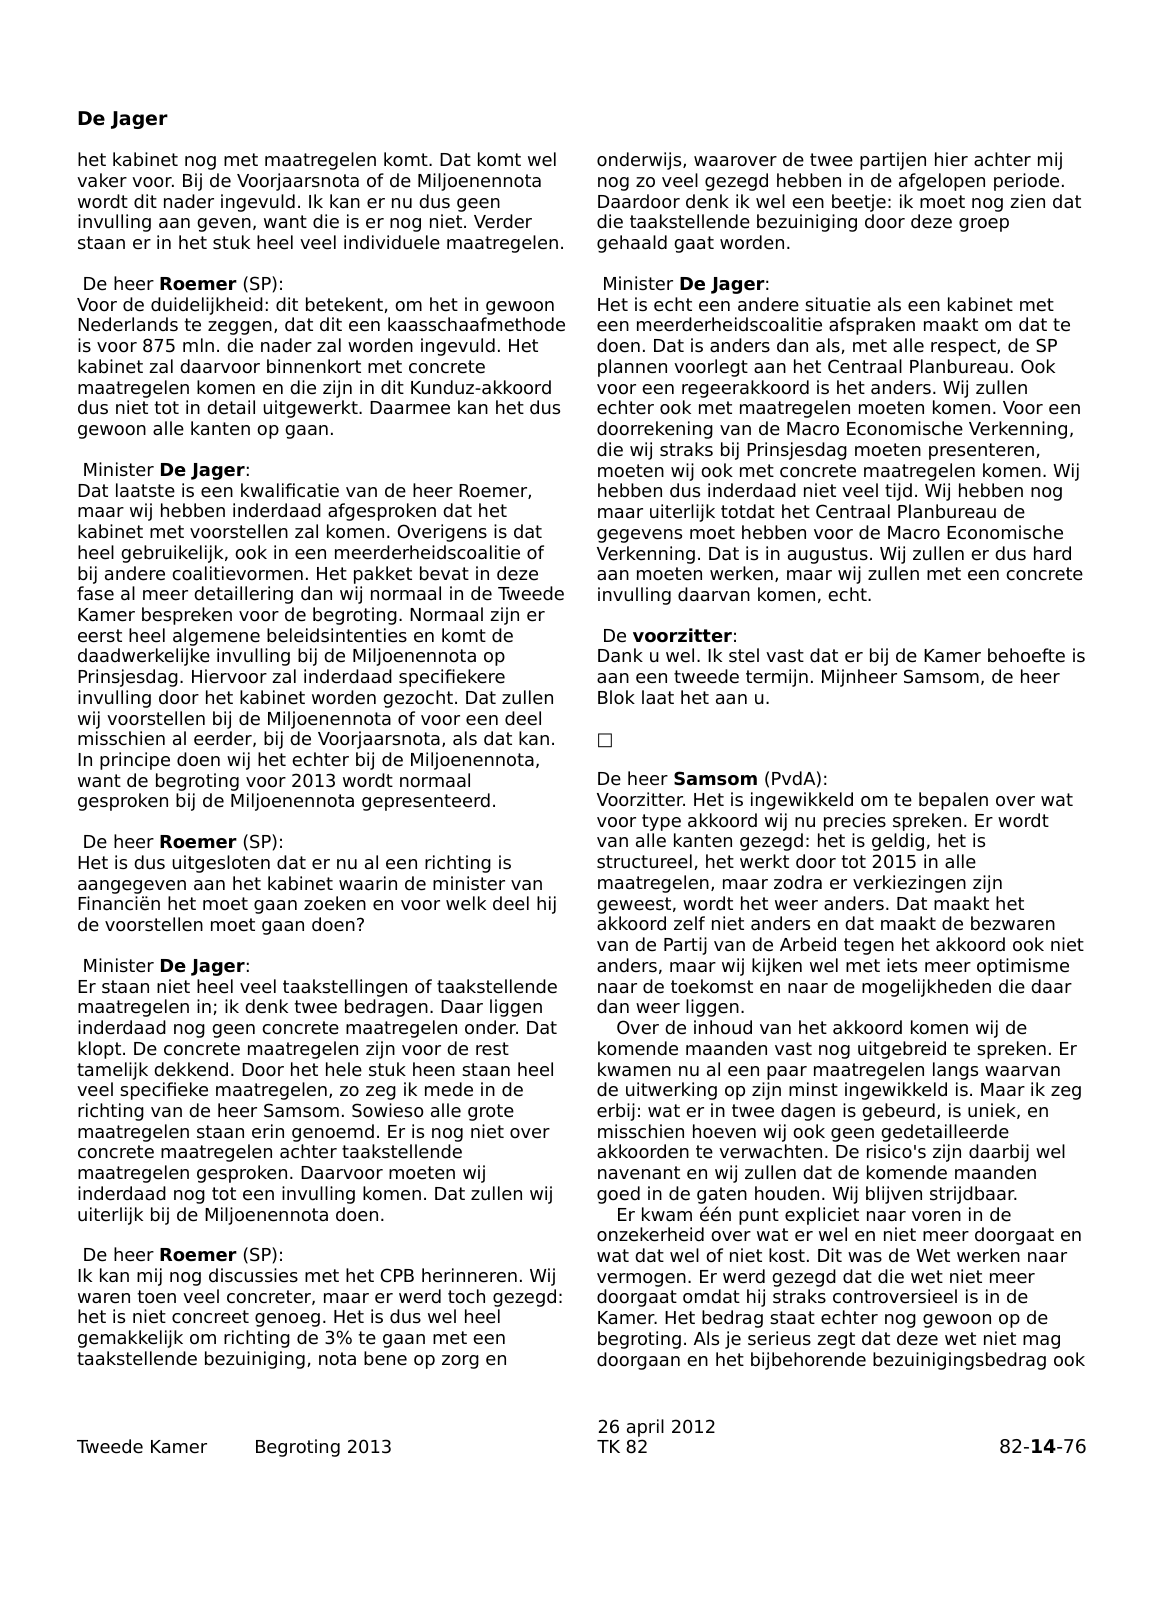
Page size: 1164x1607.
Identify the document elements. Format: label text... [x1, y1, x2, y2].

text De voorzitter: [596, 626, 1087, 646]
text De heer Samsom (PvdA): [596, 769, 1087, 790]
text Ik kan mij nog discussies met het CPB herinneren. Wij waren toen veel concreter, maar er werd toch gezegd: het is niet concreet genoeg. Het is dus wel heel gemakkelijk om richting de 3% te gaan met een taakstellende bezuiniging, nota bene op zorg en [77, 1266, 567, 1369]
text Voorzitter. Het is ingewikkeld om te bepalen over wat voor type akkoord wij nu precies spreken. Er wordt van alle kanten gezegd: het is geldig, het is structureel, het werkt door tot 2015 in alle maatregelen, maar zodra er verkiezingen zijn geweest, wordt het weer anders. Dat maakt het akkoord zelf niet anders en dat maakt de bezwaren van de Partij van de Arbeid tegen het akkoord ook niet anders, maar wij kijken wel met iets meer optimisme naar de toekomst en naar de mogelijkheden die daar dan weer liggen. [596, 790, 1087, 1018]
text Minister De Jager: [77, 956, 567, 976]
text Over de inhoud van het akkoord komen wij de komende maanden vast nog uitgebreid te spreken. Er kwamen nu al een paar maatregelen langs waarvan de uitwerking op zijn minst ingewikkeld is. Maar ik zeg erbij: wat er in twee dagen is gebeurd, is uniek, en misschien hoeven wij ook geen gedetailleerde akkoorden te verwachten. De risico's zijn daarbij wel navenant en wij zullen dat de komende maanden goed in de gaten houden. Wij blijven strijdbaar. [596, 1018, 1087, 1204]
text Er kwam één punt expliciet naar voren in de onzekerheid over wat er wel en niet meer doorgaat en wat dat wel of niet kost. Dit was de Wet werken naar vermogen. Er werd gezegd dat die wet niet meer doorgaat omdat hij straks controversieel is in de Kamer. Het bedrag staat echter nog gewoon op de begroting. Als je serieus zegt dat deze wet niet mag doorgaan en het bijbehorende bezuinigingsbedrag ook [596, 1204, 1087, 1370]
text De heer Roemer (SP): [77, 274, 567, 294]
text Het is echt een andere situatie als een kabinet met een meerderheidscoalitie afspraken maakt om dat te doen. Dat is anders dan als, met alle respect, de SP plannen voorlegt aan het Centraal Planbureau. Ook voor een regeerakkoord is het anders. Wij zullen echter ook met maatregelen moeten komen. Voor een doorrekening van de Macro Economische Verkenning, die wij straks bij Prinsjesdag moeten presenteren, moeten wij ook met concrete maatregelen komen. Wij hebben dus inderdaad niet veel tijd. Wij hebben nog maar uiterlijk totdat het Centraal Planbureau de gegevens moet hebben voor de Macro Economische Verkenning. Dat is in augustus. Wij zullen er dus hard aan moeten werken, maar wij zullen met een concrete invulling daarvan komen, echt. [596, 294, 1087, 606]
text Minister De Jager: [596, 274, 1087, 294]
text □ [596, 728, 1087, 749]
text Er staan niet heel veel taakstellingen of taakstellende maatregelen in; ik denk twee bedragen. Daar liggen inderdaad nog geen concrete maatregelen onder. Dat klopt. De concrete maatregelen zijn voor de rest tamelijk dekkend. Door het hele stuk heen staan heel veel specifieke maatregelen, zo zeg ik mede in de richting van de heer Samsom. Sowieso alle grote maatregelen staan erin genoemd. Er is nog niet over concrete maatregelen achter taakstellende maatregelen gesproken. Daarvoor moeten wij inderdaad nog tot een invulling komen. Dat zullen wij uiterlijk bij de Miljoenennota doen. [77, 976, 567, 1225]
text De heer Roemer (SP): [77, 1245, 567, 1266]
text Dat laatste is een kwalificatie van de heer Roemer, maar wij hebben inderdaad afgesproken dat het kabinet met voorstellen zal komen. Overigens is dat heel gebruikelijk, ook in een meerderheidscoalitie of bij andere coalitievormen. Het pakket bevat in deze fase al meer detaillering dan wij normaal in de Tweede Kamer bespreken voor de begroting. Normaal zijn er eerst heel algemene beleidsintenties en komt de daadwerkelijke invulling bij de Miljoenennota op Prinsjesdag. Hiervoor zal inderdaad specifiekere invulling door het kabinet worden gezocht. Dat zullen wij voorstellen bij de Miljoenennota of voor een deel misschien al eerder, bij de Voorjaarsnota, als dat kan. In principe doen wij het echter bij de Miljoenennota, want de begroting voor 2013 wordt normaal gesproken bij de Miljoenennota gepresenteerd. [77, 480, 567, 812]
text Voor de duidelijkheid: dit betekent, om het in gewoon Nederlands te zeggen, dat dit een kaasschaafmethode is voor 875 mln. die nader zal worden ingevuld. Het kabinet zal daarvoor binnenkort met concrete maatregelen komen en die zijn in dit Kunduz-akkoord dus niet tot in detail uitgewerkt. Daarmee kan het dus gewoon alle kanten op gaan. [77, 294, 567, 440]
text Minister De Jager: [77, 460, 567, 480]
text De heer Roemer (SP): [77, 832, 567, 853]
text Het is dus uitgesloten dat er nu al een richting is aangegeven aan het kabinet waarin de minister van Financiën het moet gaan zoeken en voor welk deel hij de voorstellen moet gaan doen? [77, 853, 567, 936]
text Dank u wel. Ik stel vast dat er bij de Kamer behoefte is aan een tweede termijn. Mijnheer Samsom, de heer Blok laat het aan u. [596, 646, 1087, 708]
text het kabinet nog met maatregelen komt. Dat komt wel vaker voor. Bij de Voorjaarsnota of de Miljoenennota wordt dit nader ingevuld. Ik kan er nu dus geen invulling aan geven, want die is er nog niet. Verder staan er in het stuk heel veel individuele maatregelen. [77, 150, 567, 254]
text onderwijs, waarover de twee partijen hier achter mij nog zo veel gezegd hebben in de afgelopen periode. Daardoor denk ik wel een beetje: ik moet nog zien dat die taakstellende bezuiniging door deze groep gehaald gaat worden. [596, 150, 1087, 254]
